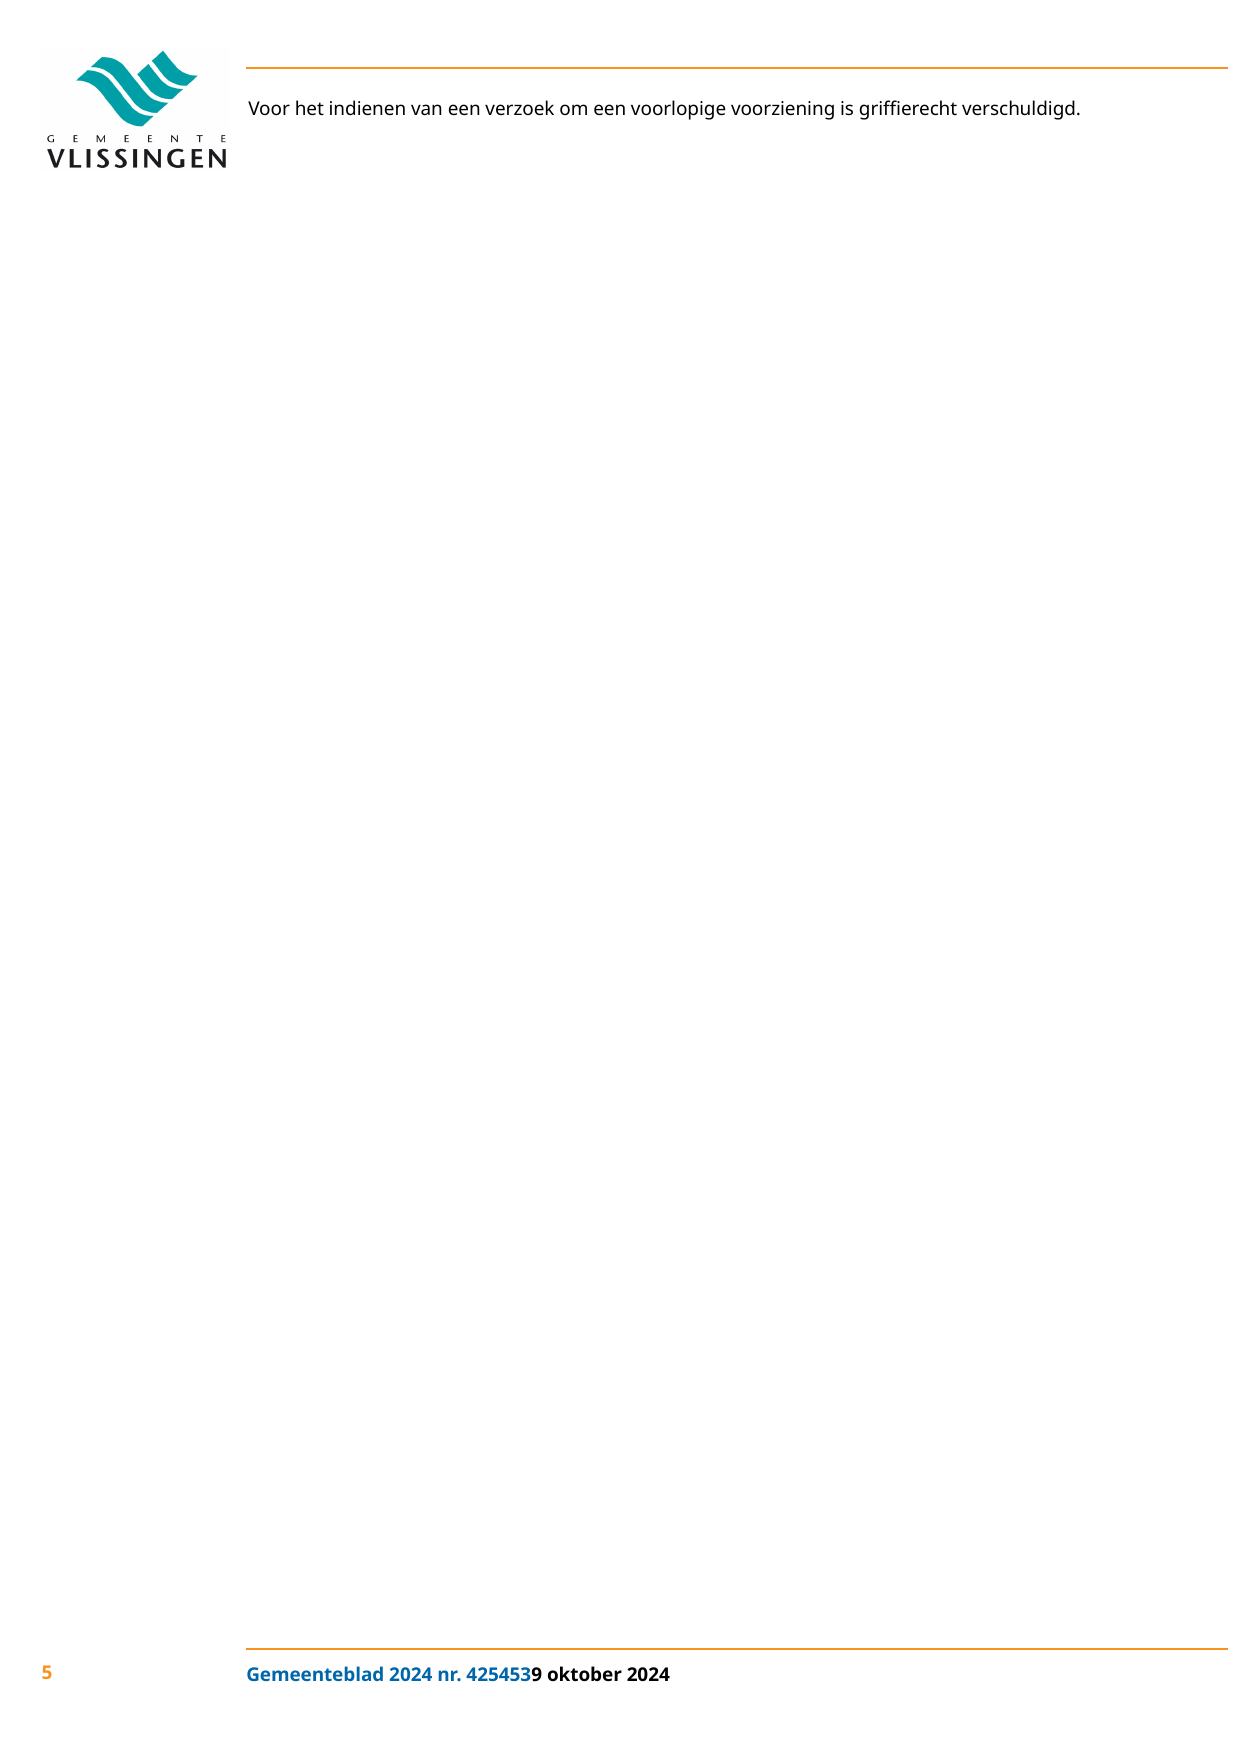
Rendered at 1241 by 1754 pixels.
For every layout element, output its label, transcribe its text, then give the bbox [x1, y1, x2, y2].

text Voor het indienen van een verzoek om een voorlopige voorziening is griffierecht verschuldigd. [248, 95, 1152, 121]
picture [41, 47, 231, 172]
